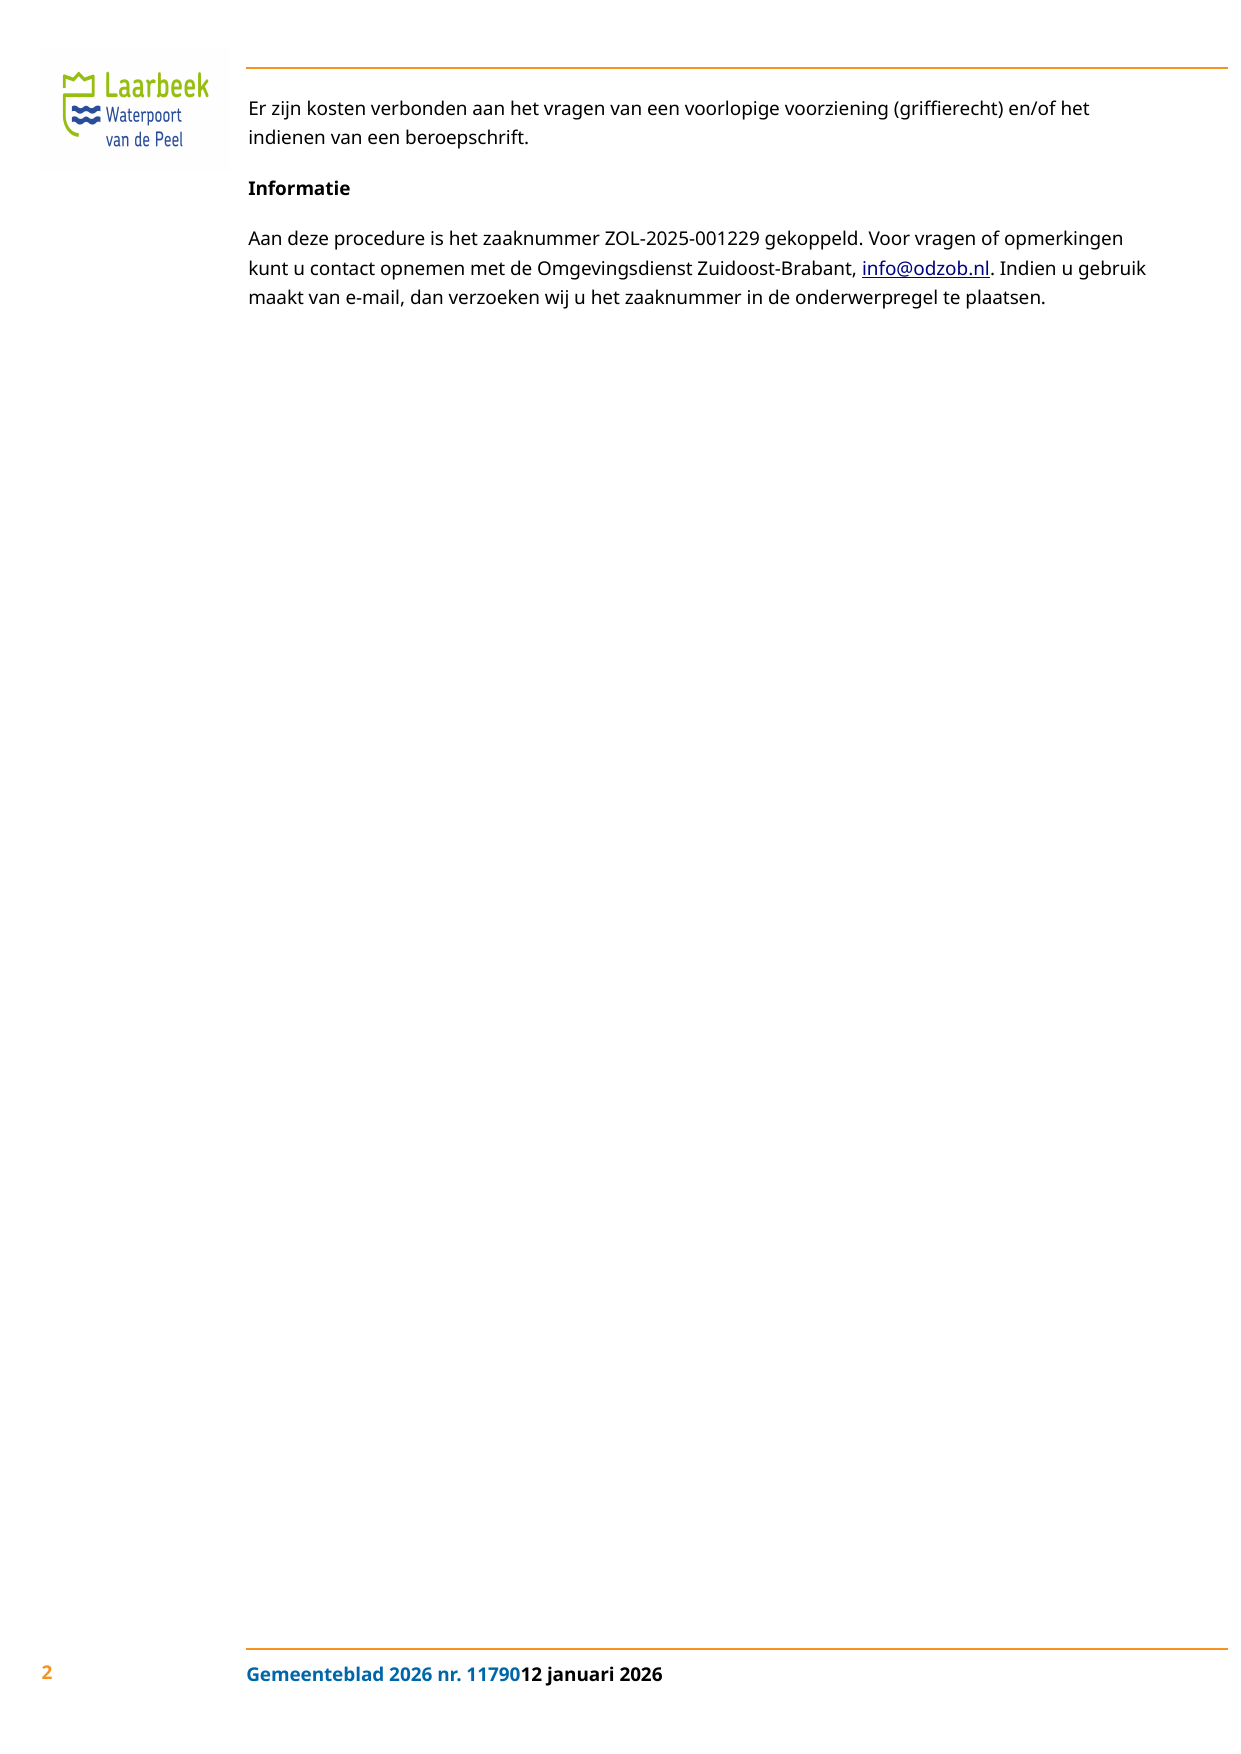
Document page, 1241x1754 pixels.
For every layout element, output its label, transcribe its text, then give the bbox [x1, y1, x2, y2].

text Aan deze procedure is het zaaknummer ZOL-2025-001229 gekoppeld. Voor vragen of opmerkingen kunt u contact opnemen met de Omgevingsdienst Zuidoost-Brabant, info@odzob.nl. Indien u gebruik maakt van e-mail, dan verzoeken wij u het zaaknummer in de onderwerpregel te plaatsen. [248, 225, 1152, 310]
picture [41, 47, 231, 172]
text Informatie [248, 175, 1152, 201]
text Er zijn kosten verbonden aan het vragen van een voorlopige voorziening (griffierecht) en/of het indienen van een beroepschrift. [248, 95, 1152, 150]
